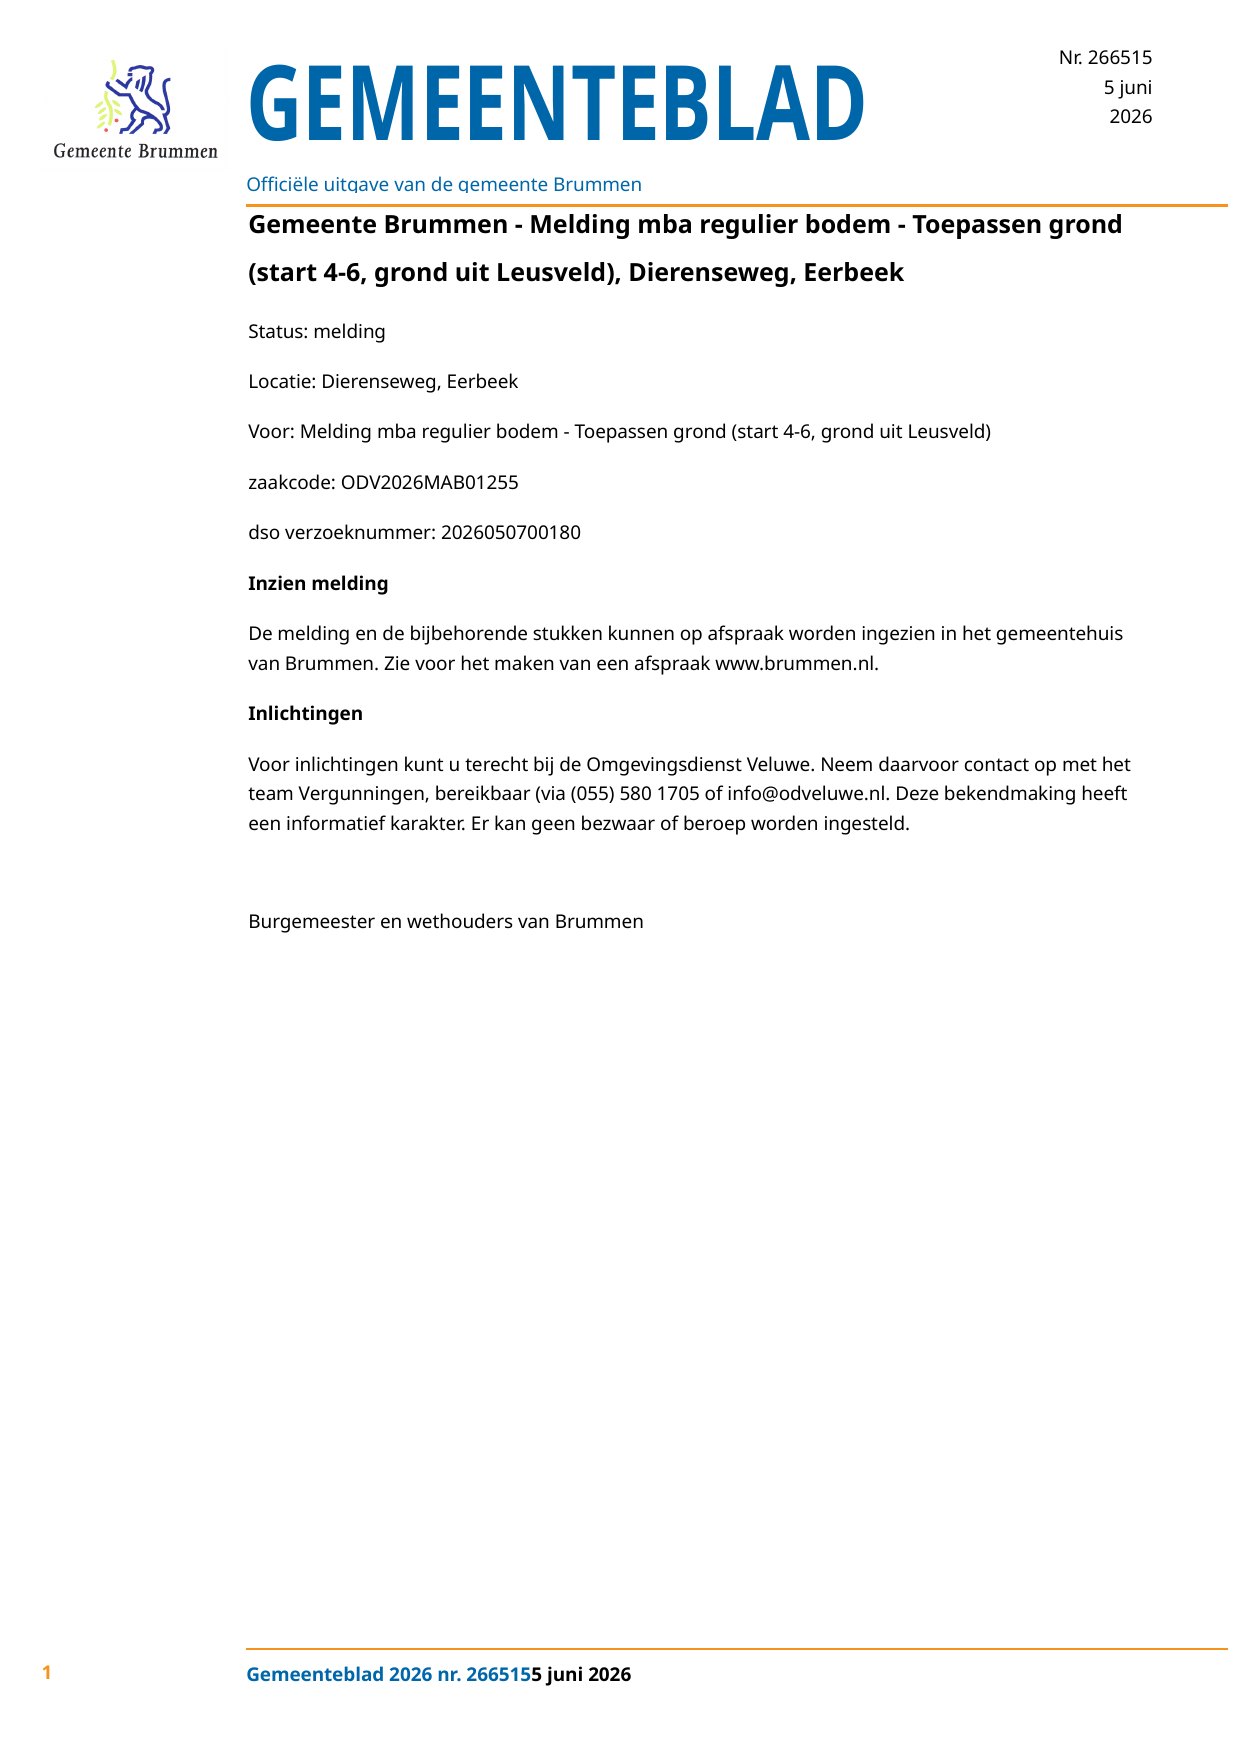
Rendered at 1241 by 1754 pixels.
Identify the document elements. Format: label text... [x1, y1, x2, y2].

text Locatie: Dierenseweg, Eerbeek [248, 368, 1152, 394]
text Inzien melding [248, 570, 1152, 596]
text Gemeente Brummen - Melding mba regulier bodem - Toepassen grond (start 4-6, grond uit Leusveld), Dierenseweg, Eerbeek [248, 207, 1152, 288]
picture [41, 47, 231, 172]
text Inlichtingen [248, 700, 1152, 726]
text Voor: Melding mba regulier bodem - Toepassen grond (start 4-6, grond uit Leusveld) [248, 419, 1152, 444]
text Voor inlichtingen kunt u terecht bij de Omgevingsdienst Veluwe. Neem daarvoor contact op met het team Vergunningen, bereikbaar (via (055) 580 1705 of info@odveluwe.nl. Deze bekendmaking heeft een informatief karakter. Er kan geen bezwaar of beroep worden ingesteld. [248, 751, 1152, 836]
text zaakcode: ODV2026MAB01255 [248, 469, 1152, 495]
text De melding en de bijbehorende stukken kunnen op afspraak worden ingezien in het gemeentehuis van Brummen. Zie voor het maken van een afspraak www.brummen.nl. [248, 620, 1152, 676]
text Status: melding [248, 318, 1152, 344]
text Burgemeester en wethouders van Brummen [248, 908, 1152, 934]
text dso verzoeknummer: 2026050700180 [248, 519, 1152, 545]
